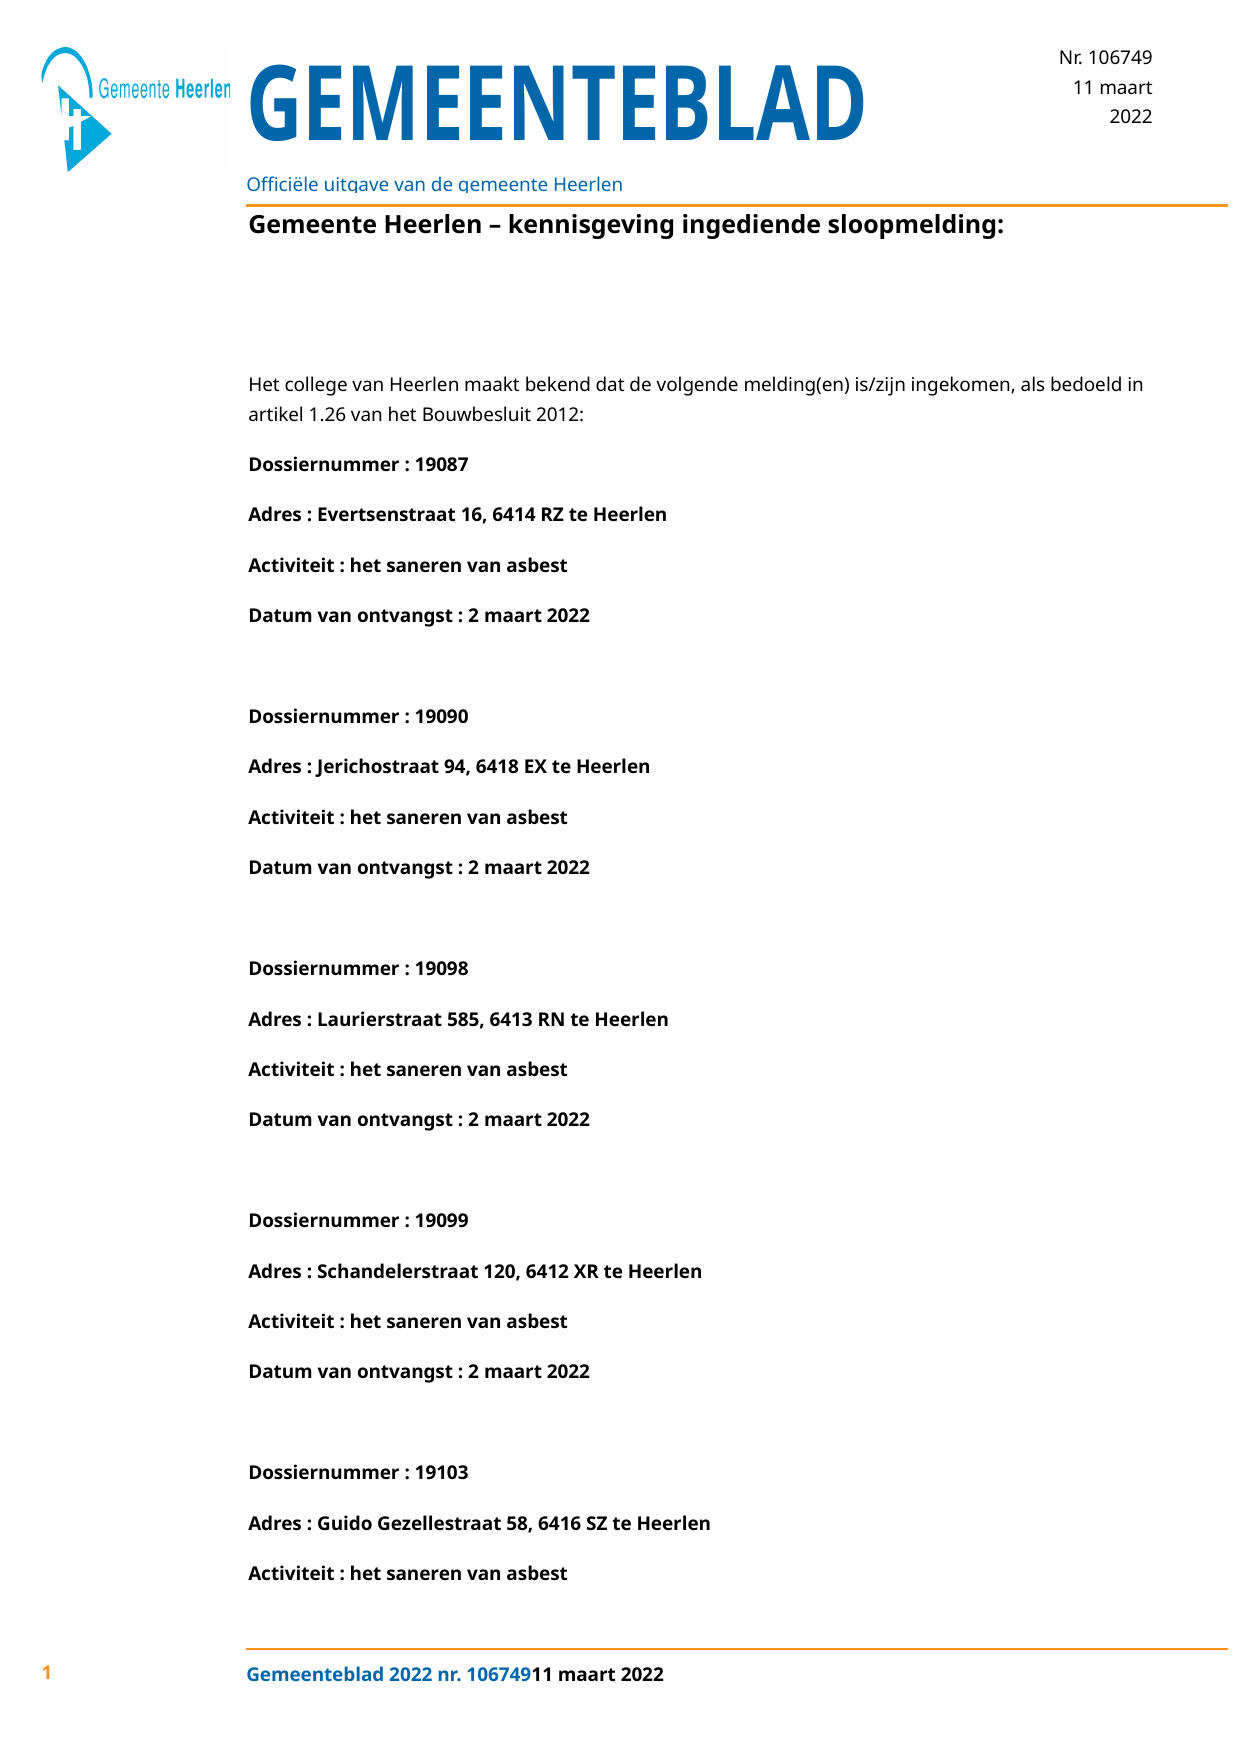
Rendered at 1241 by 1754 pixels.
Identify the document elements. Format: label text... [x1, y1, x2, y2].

text Dossiernummer : 19099 [248, 1207, 1152, 1233]
text Dossiernummer : 19098 [248, 955, 1152, 981]
text Activiteit : het saneren van asbest [248, 804, 1152, 830]
text Adres : Jerichostraat 94, 6418 EX te Heerlen [248, 754, 1152, 779]
text Activiteit : het saneren van asbest [248, 552, 1152, 578]
text Het college van Heerlen maakt bekend dat de volgende melding(en) is/zijn ingekomen, als bedoeld in artikel 1.26 van het Bouwbesluit 2012: [248, 371, 1152, 426]
text Adres : Guido Gezellestraat 58, 6416 SZ te Heerlen [248, 1510, 1152, 1536]
text Activiteit : het saneren van asbest [248, 1056, 1152, 1082]
text Adres : Schandelerstraat 120, 6412 XR te Heerlen [248, 1258, 1152, 1283]
text Dossiernummer : 19090 [248, 703, 1152, 729]
text Dossiernummer : 19087 [248, 451, 1152, 477]
text Adres : Evertsenstraat 16, 6414 RZ te Heerlen [248, 502, 1152, 527]
text Dossiernummer : 19103 [248, 1459, 1152, 1485]
text Datum van ontvangst : 2 maart 2022 [248, 1107, 1152, 1132]
text Activiteit : het saneren van asbest [248, 1308, 1152, 1334]
picture [41, 47, 231, 172]
text Adres : Laurierstraat 585, 6413 RN te Heerlen [248, 1006, 1152, 1031]
text Gemeente Heerlen – kennisgeving ingediende sloopmelding: [248, 207, 1152, 241]
text Datum van ontvangst : 2 maart 2022 [248, 602, 1152, 628]
text Datum van ontvangst : 2 maart 2022 [248, 854, 1152, 880]
text Datum van ontvangst : 2 maart 2022 [248, 1359, 1152, 1384]
text Activiteit : het saneren van asbest [248, 1560, 1152, 1586]
picture [41, 47, 59, 70]
